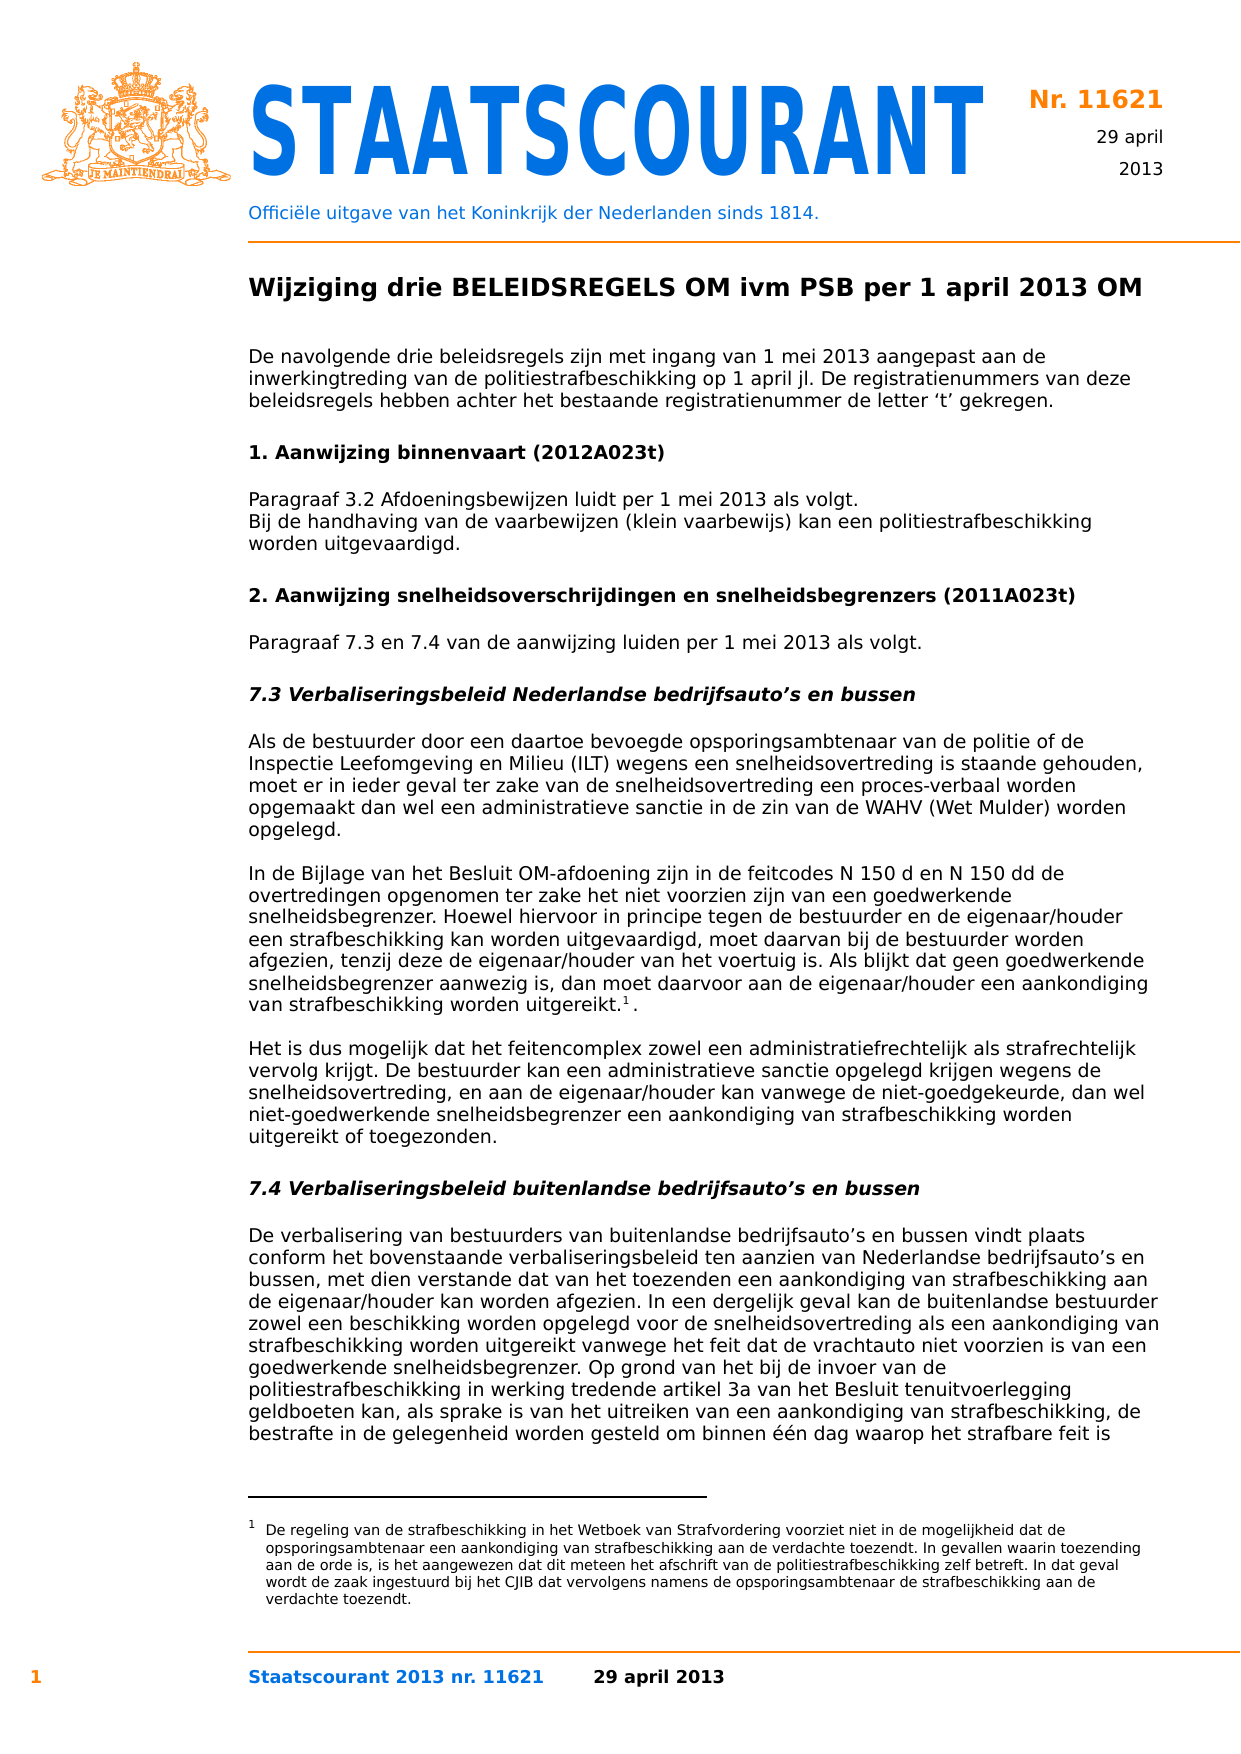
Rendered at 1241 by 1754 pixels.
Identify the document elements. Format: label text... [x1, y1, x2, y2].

subtitle Wijziging drie BELEIDSREGELS OM ivm PSB per 1 april 2013 OM [248, 273, 1163, 302]
picture [41, 62, 231, 186]
subtitle 2. Aanwijzing snelheidsoverschrijdingen en snelheidsbegrenzers (2011A023t) [248, 585, 1163, 607]
table_cell 2013 [998, 153, 1240, 203]
text Paragraaf 7.3 en 7.4 van de aanwijzing luiden per 1 mei 2013 als volgt. [248, 632, 1163, 654]
text Paragraaf 3.2 Afdoeningsbewijzen luidt per 1 mei 2013 als volgt. [248, 489, 1163, 511]
text Als de bestuurder door een daartoe bevoegde opsporingsambtenaar van de politie of de Inspectie Leefomgeving en Milieu (ILT) wegens een snelheidsovertreding is staande gehouden, moet er in ieder geval ter zake van de snelheidsovertreding een proces-verbaal worden opgemaakt dan wel een administratieve sanctie in de zin van de WAHV (Wet Mulder) worden opgelegd. [248, 731, 1163, 841]
text De verbalisering van bestuurders van buitenlandse bedrijfsauto’s en bussen vindt plaats conform het bovenstaande verbaliseringsbeleid ten aanzien van Nederlandse bedrijfsauto’s en bussen, met dien verstande dat van het toezenden een aankondiging van strafbeschikking aan de eigenaar/houder kan worden afgezien. In een dergelijk geval kan de buitenlandse bestuurder zowel een beschikking worden opgelegd voor de snelheidsovertreding als een aankondiging van strafbeschikking worden uitgereikt vanwege het feit dat de vrachtauto niet voorzien is van een goedwerkende snelheidsbegrenzer. Op grond van het bij de invoer van de politiestrafbeschikking in werking tredende artikel 3a van het Besluit tenuitvoerlegging geldboeten kan, als sprake is van het uitreiken van een aankondiging van strafbeschikking, de bestrafte in de gelegenheid worden gesteld om binnen één dag waarop het strafbare feit is [248, 1225, 1163, 1445]
table_header Nr. 11621 [998, 62, 1240, 121]
text Bij de handhaving van de vaarbewijzen (klein vaarbewijs) kan een politiestrafbeschikking worden uitgevaardigd. [248, 511, 1163, 555]
text In de Bijlage van het Besluit OM-afdoening zijn in de feitcodes N 150 d en N 150 dd de overtredingen opgenomen ter zake het niet voorzien zijn van een goedwerkende snelheidsbegrenzer. Hoewel hiervoor in principe tegen de bestuurder en de eigenaar/houder een strafbeschikking kan worden uitgevaardigd, moet daarvan bij de bestuurder worden afgezien, tenzij deze de eigenaar/houder van het voertuig is. Als blijkt dat geen goedwerkende snelheidsbegrenzer aanwezig is, dan moet daarvoor aan de eigenaar/houder een aankondiging van strafbeschikking worden uitgereikt.. [248, 862, 1163, 1016]
table_cell 29 april [998, 121, 1240, 153]
text Het is dus mogelijk dat het feitencomplex zowel een administratiefrechtelijk als strafrechtelijk vervolg krijgt. De bestuurder kan een administratieve sanctie opgelegd krijgen wegens de snelheidsovertreding, en aan de eigenaar/houder kan vanwege de niet-goedgekeurde, dan wel niet-goedwerkende snelheidsbegrenzer een aankondiging van strafbeschikking worden uitgereikt of toegezonden. [248, 1038, 1163, 1148]
subtitle 7.4 Verbaliseringsbeleid buitenlandse bedrijfsauto’s en bussen [248, 1178, 1163, 1200]
subtitle 7.3 Verbaliseringsbeleid Nederlandse bedrijfsauto’s en bussen [248, 684, 1163, 706]
text De navolgende drie beleidsregels zijn met ingang van 1 mei 2013 aangepast aan de inwerkingtreding van de politiestrafbeschikking op 1 april jl. De registratienummers van deze beleidsregels hebben achter het bestaande registratienummer de letter ‘t’ gekregen. [248, 346, 1163, 412]
table_header [25, 62, 248, 241]
table_header STAATSCOURANT [248, 62, 998, 203]
table_cell Officiële uitgave van het Koninkrijk der Nederlanden sinds 1814. [248, 203, 1240, 241]
subtitle 1. Aanwijzing binnenvaart (2012A023t) [248, 442, 1163, 464]
text De regeling van de strafbeschikking in het Wetboek van Strafvordering voorziet niet in de mogelijkheid dat de opsporingsambtenaar een aankondiging van strafbeschikking aan de verdachte toezendt. In gevallen waarin toezending aan de orde is, is het aangewezen dat dit meteen het afschrift van de politiestrafbeschikking zelf betreft. In dat geval wordt de zaak ingestuurd bij het CJIB dat vervolgens namens de opsporingsambtenaar de strafbeschikking aan de verdachte toezendt. [248, 1518, 1163, 1608]
